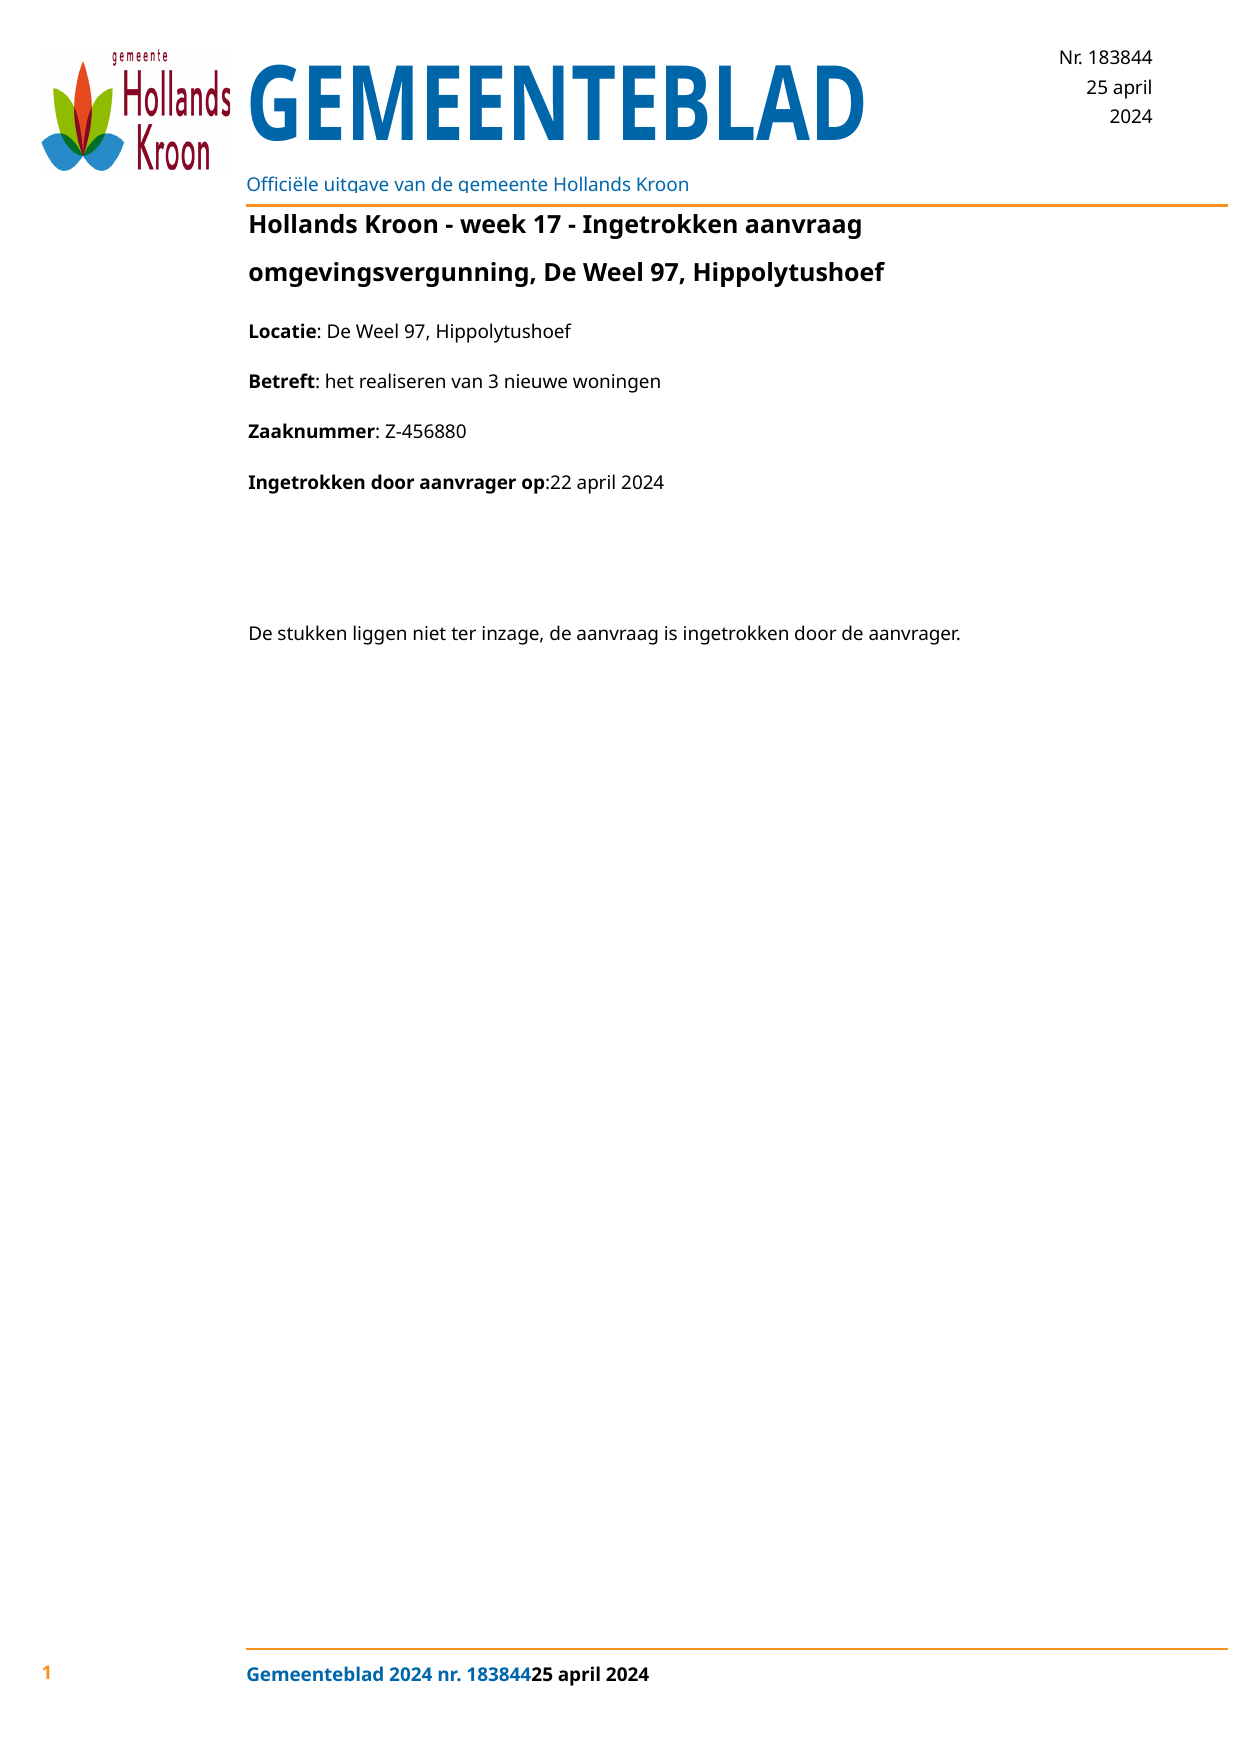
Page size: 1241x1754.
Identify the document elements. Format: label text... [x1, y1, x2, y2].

text Zaaknummer: Z-456880 [248, 419, 1152, 444]
picture [41, 47, 231, 172]
text Ingetrokken door aanvrager op:22 april 2024 [248, 469, 1152, 495]
text Hollands Kroon - week 17 - Ingetrokken aanvraag omgevingsvergunning, De Weel 97, Hippolytushoef [248, 207, 1152, 288]
text Betreft: het realiseren van 3 nieuwe woningen [248, 368, 1152, 394]
text Locatie: De Weel 97, Hippolytushoef [248, 318, 1152, 344]
text De stukken liggen niet ter inzage, de aanvraag is ingetrokken door de aanvrager. [248, 620, 1152, 646]
